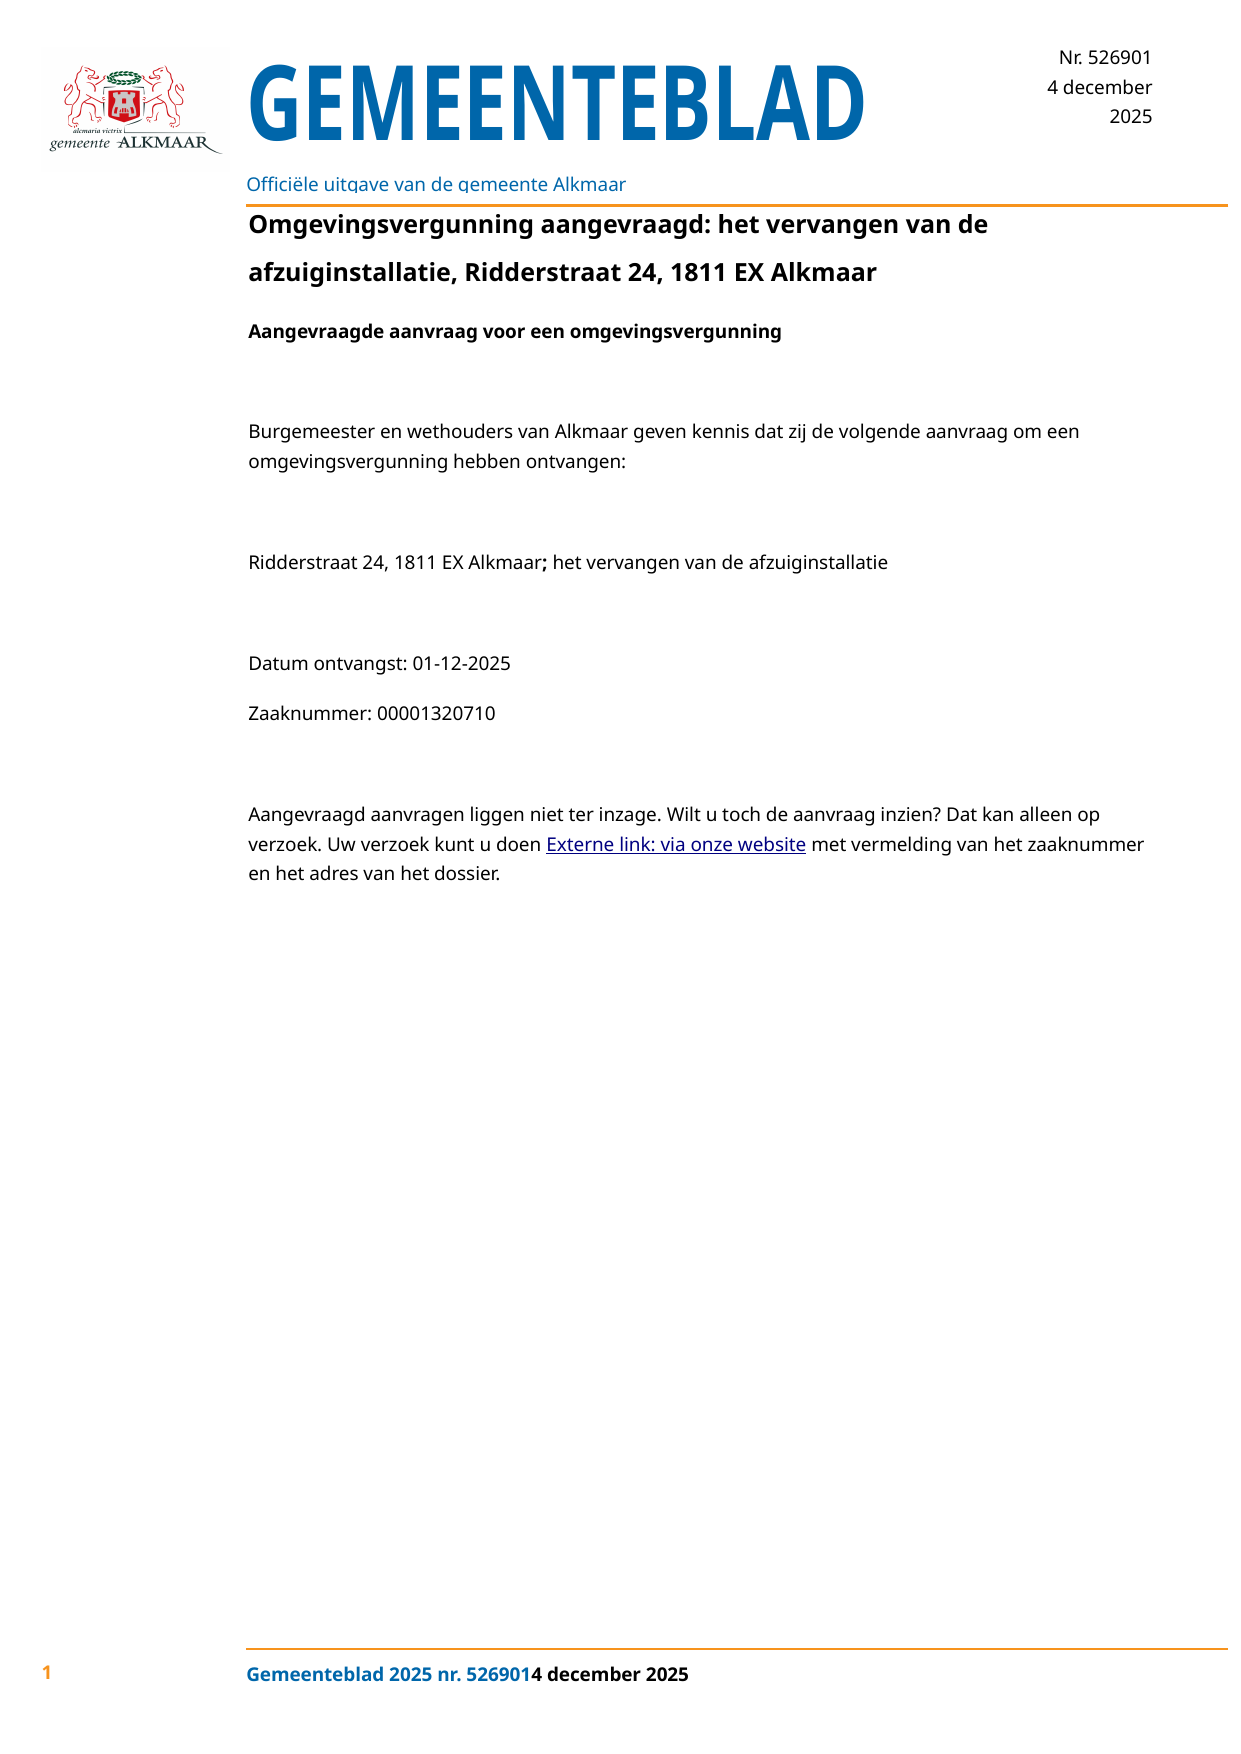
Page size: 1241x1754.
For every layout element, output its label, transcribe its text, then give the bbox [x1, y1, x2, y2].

text Ridderstraat 24, 1811 EX Alkmaar; het vervangen van de afzuiginstallatie [248, 549, 1152, 575]
text Omgevingsvergunning aangevraagd: het vervangen van de afzuiginstallatie, Ridderstraat 24, 1811 EX Alkmaar [248, 207, 1152, 288]
text Aangevraagd aanvragen liggen niet ter inzage. Wilt u toch de aanvraag inzien? Dat kan alleen op verzoek. Uw verzoek kunt u doen Externe link: via onze website met vermelding van het zaaknummer en het adres van het dossier. [248, 801, 1152, 886]
text Zaaknummer: 00001320710 [248, 700, 1152, 726]
picture [41, 47, 231, 172]
text Burgemeester en wethouders van Alkmaar geven kennis dat zij de volgende aanvraag om een omgevingsvergunning hebben ontvangen: [248, 419, 1152, 474]
text Datum ontvangst: 01-12-2025 [248, 650, 1152, 676]
text Aangevraagde aanvraag voor een omgevingsvergunning [248, 318, 1152, 344]
